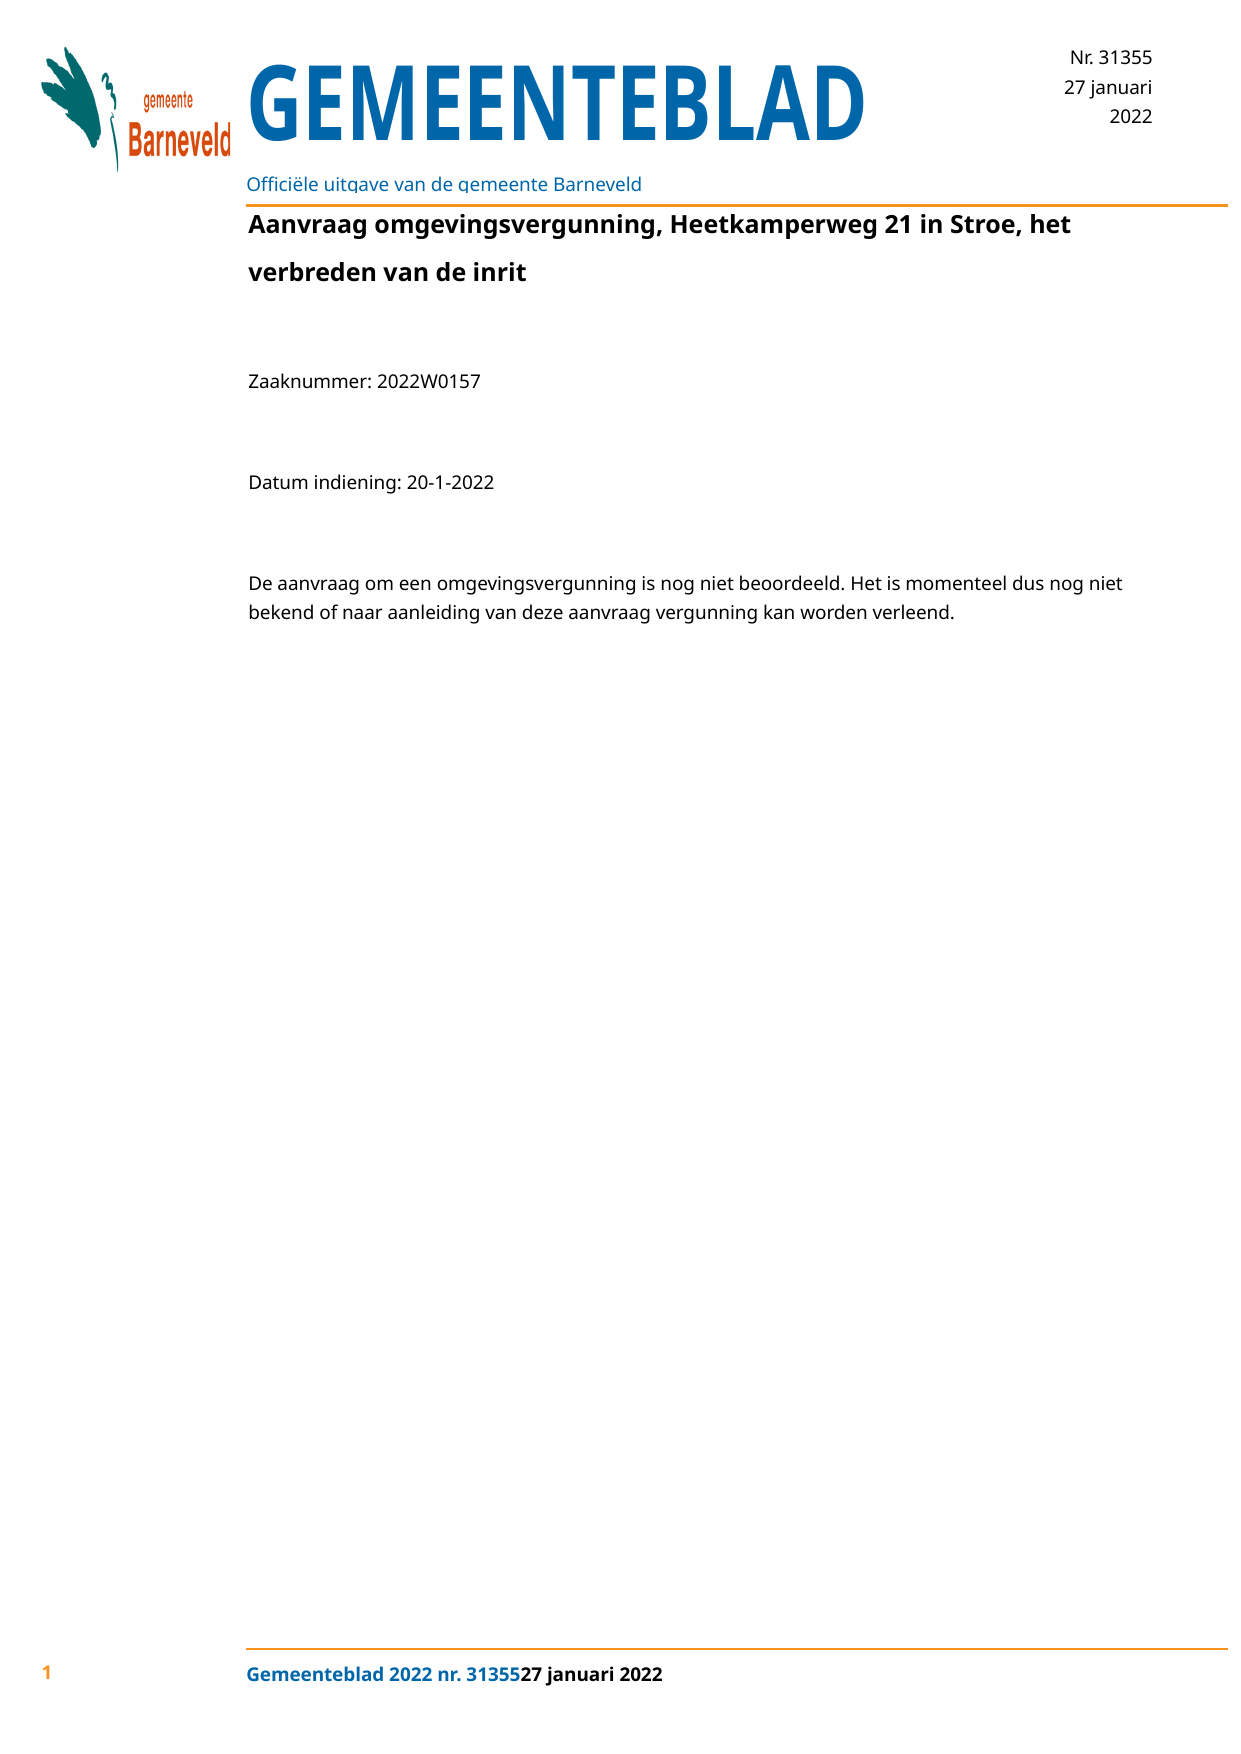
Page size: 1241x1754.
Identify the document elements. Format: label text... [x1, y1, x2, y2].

text Datum indiening: 20-1-2022 [248, 469, 1152, 495]
text Zaaknummer: 2022W0157 [248, 368, 1152, 394]
text De aanvraag om een omgevingsvergunning is nog niet beoordeeld. Het is momenteel dus nog niet bekend of naar aanleiding van deze aanvraag vergunning kan worden verleend. [248, 570, 1152, 625]
picture [41, 47, 231, 172]
text Aanvraag omgevingsvergunning, Heetkamperweg 21 in Stroe, het verbreden van de inrit [248, 207, 1152, 288]
